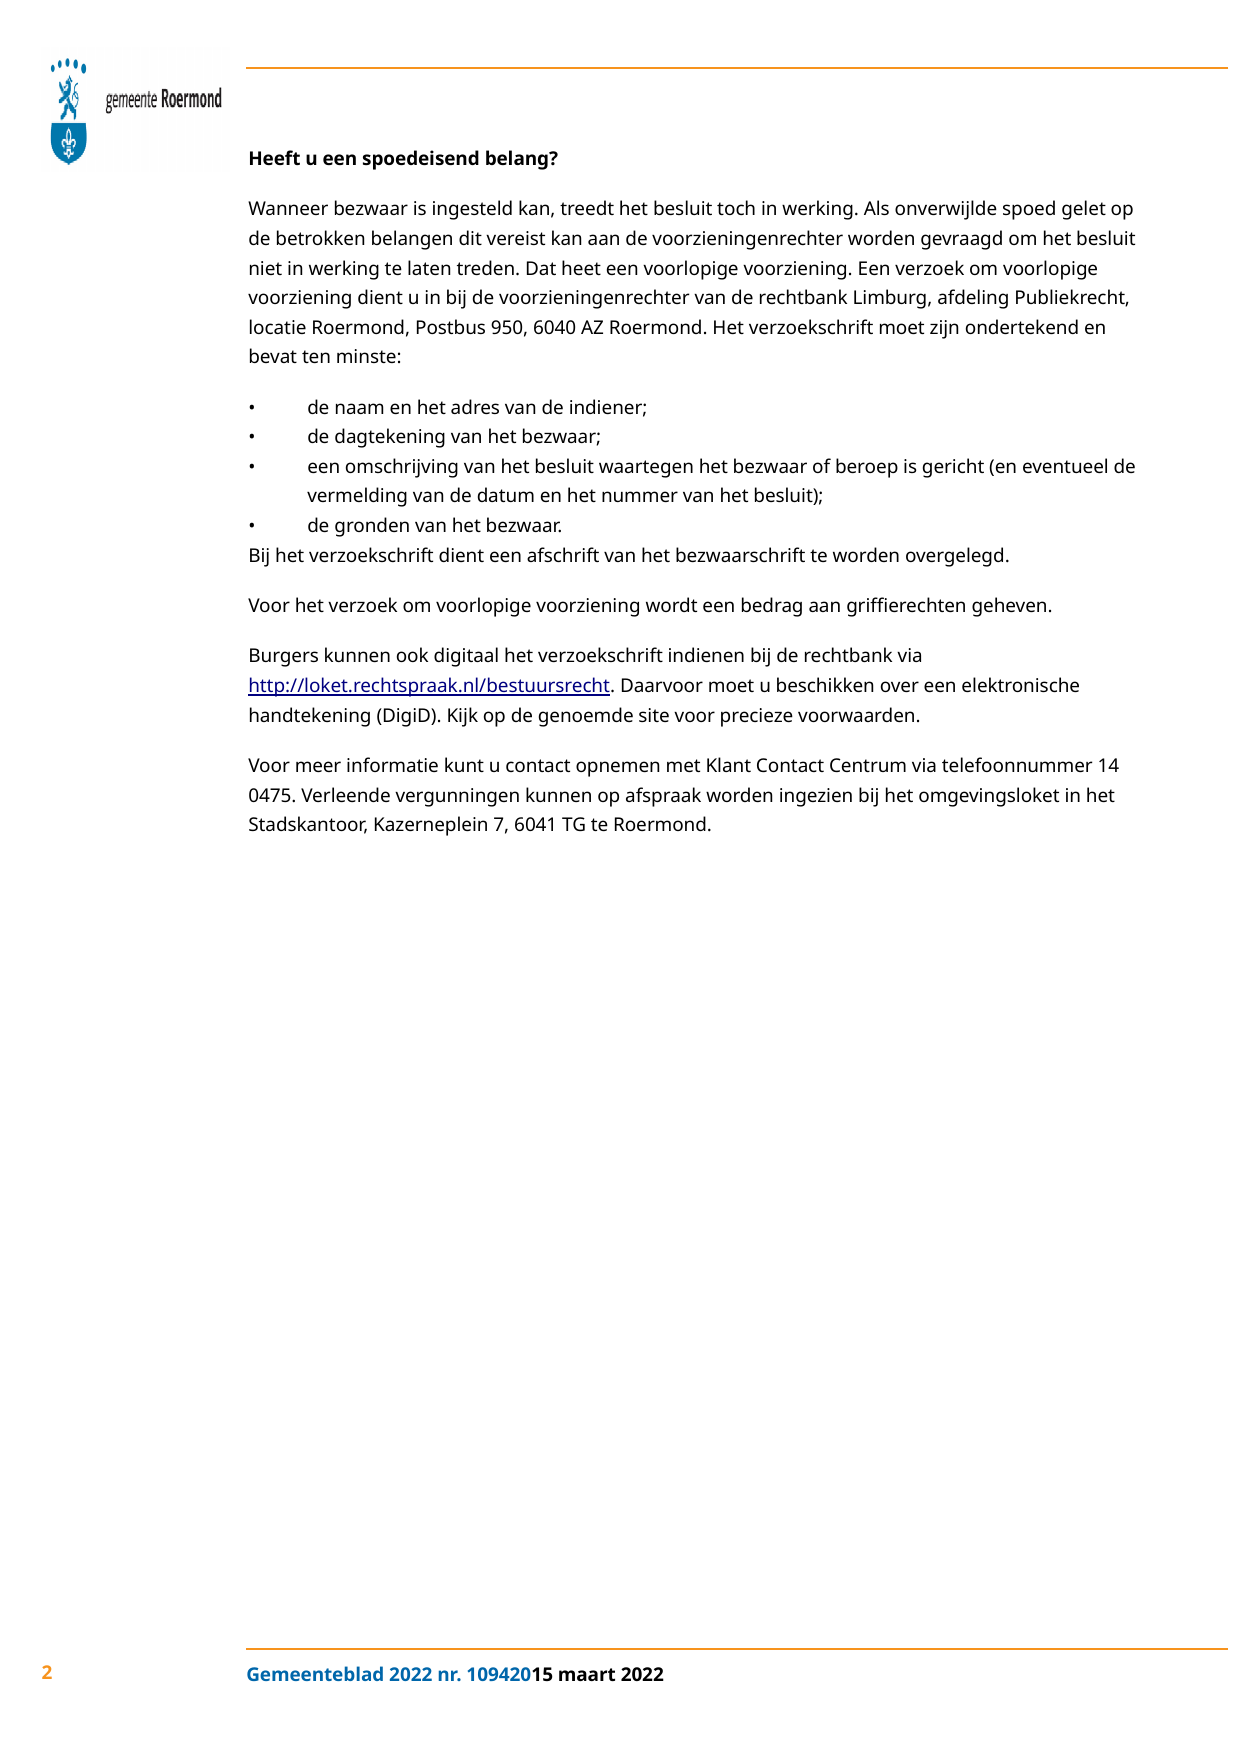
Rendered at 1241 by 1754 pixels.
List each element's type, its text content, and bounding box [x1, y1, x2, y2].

text Voor meer informatie kunt u contact opnemen met Klant Contact Centrum via telefoonnummer 14 0475. Verleende vergunningen kunnen op afspraak worden ingezien bij het omgevingsloket in het Stadskantoor, Kazerneplein 7, 6041 TG te Roermond. [248, 752, 1152, 837]
text Burgers kunnen ook digitaal het verzoekschrift indienen bij de rechtbank via http://loket.rechtspraak.nl/bestuursrecht. Daarvoor moet u beschikken over een elektronische handtekening (DigiD). Kijk op de genoemde site voor precieze voorwaarden. [248, 643, 1152, 728]
text Wanneer bezwaar is ingesteld kan, treedt het besluit toch in werking. Als onverwijlde spoed gelet op de betrokken belangen dit vereist kan aan de voorzieningenrechter worden gevraagd om het besluit niet in werking te laten treden. Dat heet een voorlopige voorziening. Een verzoek om voorlopige voorziening dient u in bij de voorzieningenrechter van de rechtbank Limburg, afdeling Publiekrecht, locatie Roermond, Postbus 950, 6040 AZ Roermond. Het verzoekschrift moet zijn ondertekend en bevat ten minste: [248, 196, 1152, 369]
text Heeft u een spoedeisend belang? [248, 145, 1152, 171]
list de naam en het adres van de indiener; [248, 394, 1152, 420]
list de dagtekening van het bezwaar; [248, 423, 1152, 449]
picture [41, 47, 231, 172]
list de gronden van het bezwaar. [248, 512, 1152, 538]
text Voor het verzoek om voorlopige voorziening wordt een bedrag aan griffierechten geheven. [248, 592, 1152, 618]
list een omschrijving van het besluit waartegen het bezwaar of beroep is gericht (en eventueel de vermelding van de datum en het nummer van het besluit); [248, 453, 1152, 508]
text Bij het verzoekschrift dient een afschrift van het bezwaarschrift te worden overgelegd. [248, 542, 1152, 568]
